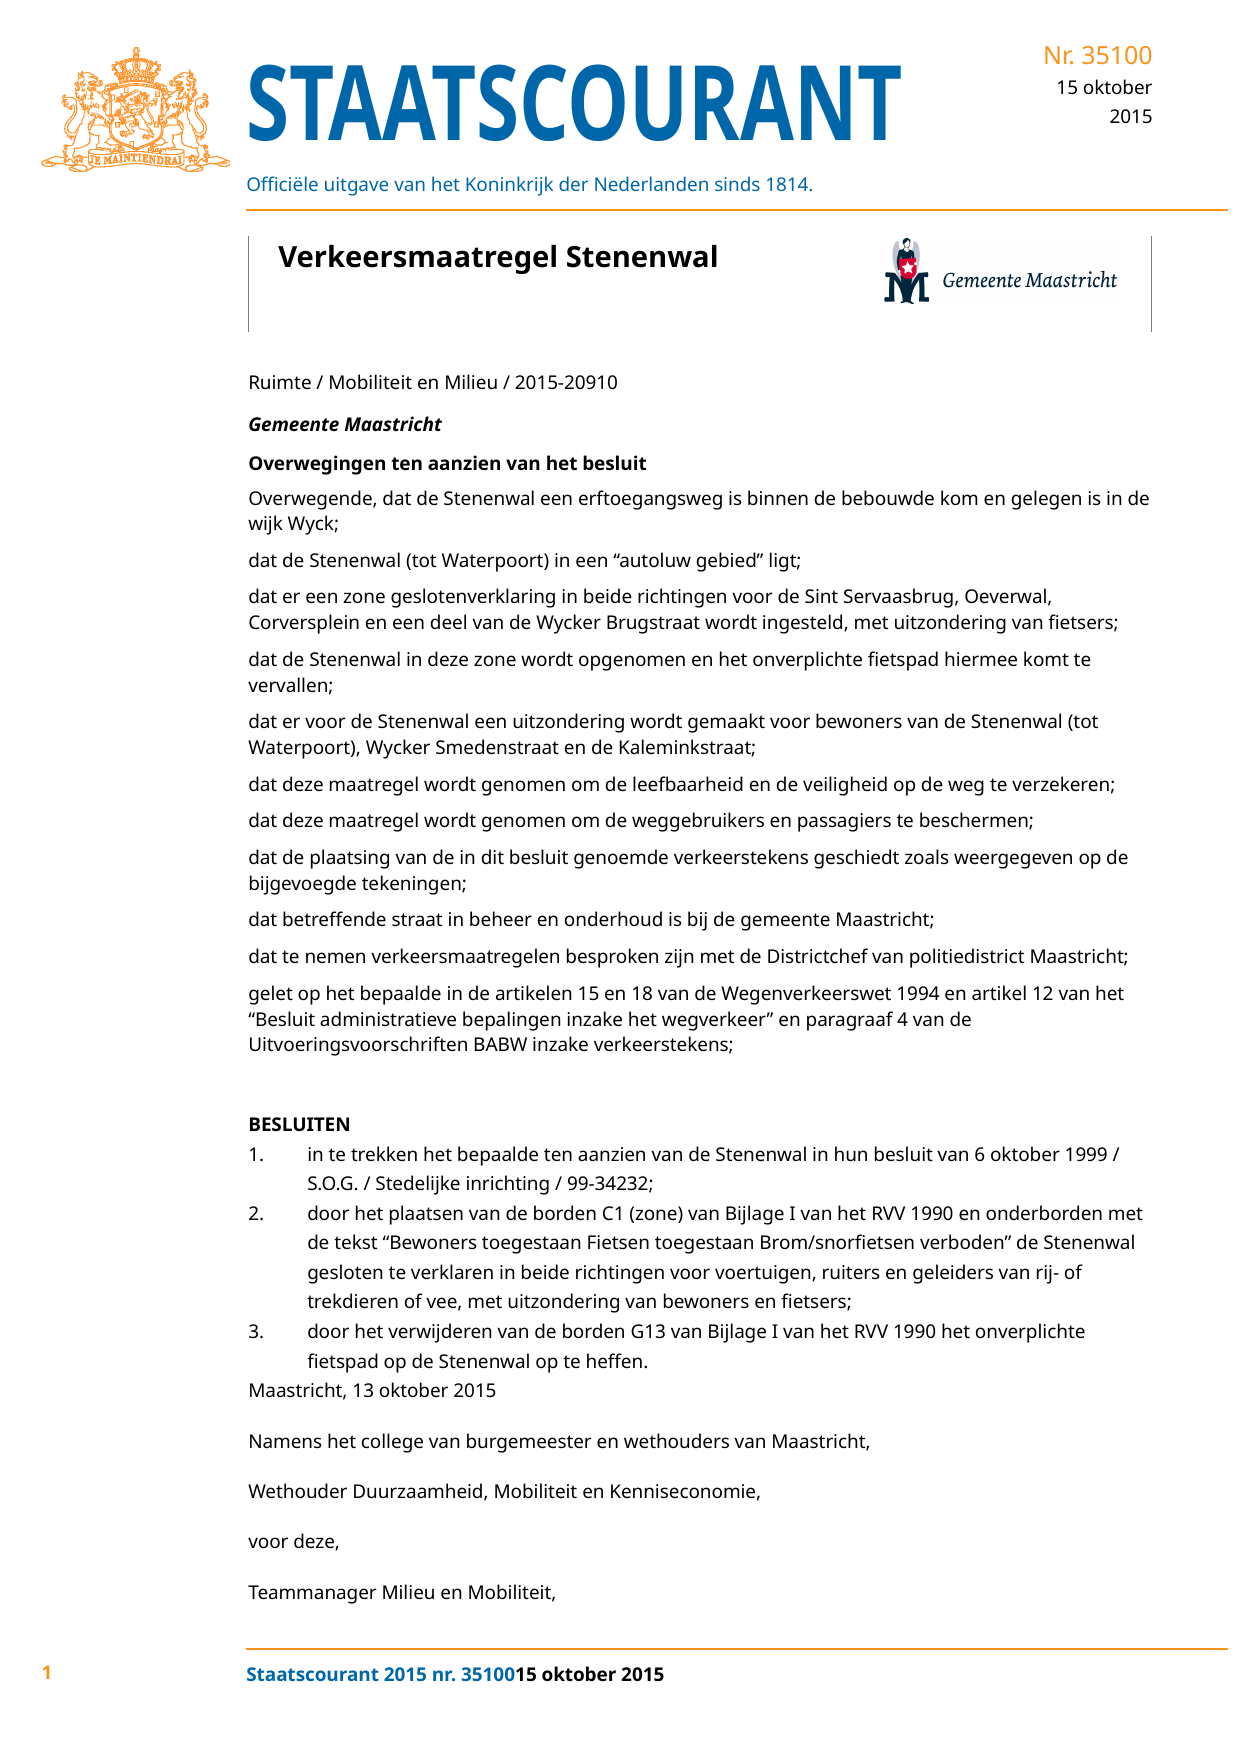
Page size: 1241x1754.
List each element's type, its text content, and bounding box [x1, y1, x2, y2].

text dat de Stenenwal in deze zone wordt opgenomen en het onverplichte fietspad hiermee komt te vervallen; [248, 646, 1152, 698]
text Wethouder Duurzaamheid, Mobiliteit en Kenniseconomie, [248, 1478, 1152, 1504]
text dat deze maatregel wordt genomen om de leefbaarheid en de veiligheid op de weg te verzekeren; [248, 771, 1152, 797]
text dat er een zone geslotenverklaring in beide richtingen voor de Sint Servaasbrug, Oeverwal, Corversplein en een deel van de Wycker Brugstraat wordt ingesteld, met uitzondering van fietsers; [248, 584, 1152, 635]
text Maastricht, 13 oktober 2015 [248, 1377, 1152, 1403]
text Namens het college van burgemeester en wethouders van Maastricht, [248, 1428, 1152, 1454]
text Overwegende, dat de Stenenwal een erftoegangsweg is binnen de bebouwde kom en gelegen is in de wijk Wyck; [248, 485, 1152, 536]
text dat de plaatsing van de in dit besluit genoemde verkeerstekens geschiedt zoals weergegeven op de bijgevoegde tekeningen; [248, 844, 1152, 896]
list door het verwijderen van de borden G13 van Bijlage I van het RVV 1990 het onverplichte fietspad op de Stenenwal op te heffen. [248, 1318, 1152, 1374]
list door het plaatsen van de borden C1 (zone) van Bijlage I van het RVV 1990 en onderborden met de tekst “Bewoners toegestaan Fietsen toegestaan Brom/snorfietsen verboden” de Stenenwal gesloten te verklaren in beide richtingen voor voertuigen, ruiters en geleiders van rij- of trekdieren of vee, met uitzondering van bewoners en fietsers; [248, 1200, 1152, 1314]
text gelet op het bepaalde in de artikelen 15 en 18 van de Wegenverkeerswet 1994 en artikel 12 van het “Besluit administratieve bepalingen inzake het wegverkeer” en paragraaf 4 van de Uitvoeringsvoorschriften BABW inzake verkeerstekens; [248, 980, 1152, 1057]
text Ruimte / Mobiliteit en Milieu / 2015-20910 [248, 369, 1152, 395]
picture [41, 47, 231, 172]
text dat er voor de Stenenwal een uitzondering wordt gemaakt voor bewoners van de Stenenwal (tot Waterpoort), Wycker Smedenstraat en de Kaleminkstraat; [248, 708, 1152, 760]
text Gemeente Maastricht [248, 411, 1152, 437]
text dat de Stenenwal (tot Waterpoort) in een “autoluw gebied” ligt; [248, 547, 1152, 573]
text Overwegingen ten aanzien van het besluit [248, 451, 1152, 476]
text dat deze maatregel wordt genomen om de weggebruikers en passagiers te beschermen; [248, 808, 1152, 833]
text dat te nemen verkeersmaatregelen besproken zijn met de Districtchef van politiedistrict Maastricht; [248, 943, 1152, 969]
list in te trekken het bepaalde ten aanzien van de Stenenwal in hun besluit van 6 oktober 1999 / S.O.G. / Stedelijke inrichting / 99-34232; [248, 1141, 1152, 1196]
table_header [850, 236, 1151, 332]
picture [882, 236, 1119, 306]
text BESLUITEN [248, 1111, 1152, 1137]
text Teammanager Milieu en Mobiliteit, [248, 1579, 1152, 1605]
table_header Verkeersmaatregel Stenenwal [249, 236, 850, 332]
text voor deze, [248, 1529, 1152, 1554]
text dat betreffende straat in beheer en onderhoud is bij de gemeente Maastricht; [248, 907, 1152, 932]
